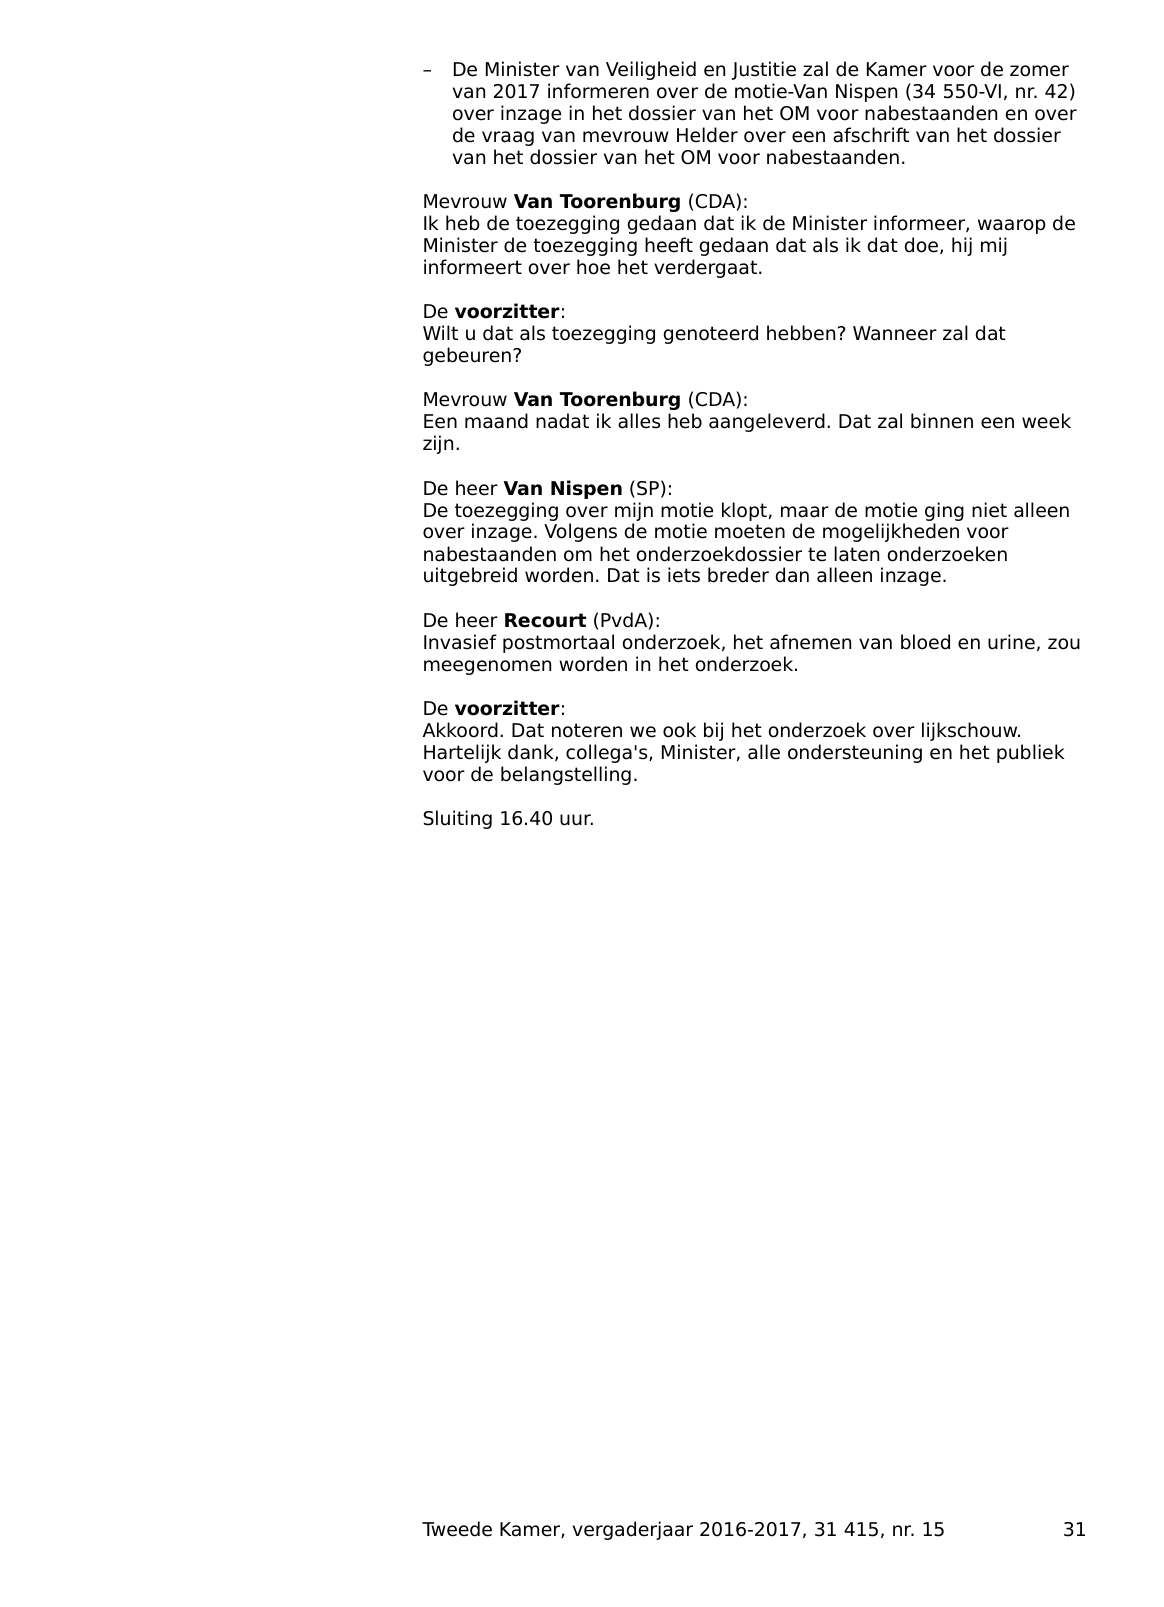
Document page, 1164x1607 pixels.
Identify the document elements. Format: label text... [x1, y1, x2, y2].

text De voorzitter: [422, 301, 1087, 323]
text Wilt u dat als toezegging genoteerd hebben? Wanneer zal dat gebeuren? [422, 323, 1087, 367]
text De voorzitter: [422, 698, 1087, 720]
text Mevrouw Van Toorenburg (CDA): [422, 191, 1087, 213]
text Invasief postmortaal onderzoek, het afnemen van bloed en urine, zou meegenomen worden in het onderzoek. [422, 632, 1087, 676]
text Akkoord. Dat noteren we ook bij het onderzoek over lijkschouw. [422, 720, 1087, 742]
text De toezegging over mijn motie klopt, maar de motie ging niet alleen over inzage. Volgens de motie moeten de mogelijkheden voor nabestaanden om het onderzoekdossier te laten onderzoeken uitgebreid worden. Dat is iets breder dan alleen inzage. [422, 499, 1087, 587]
text Mevrouw Van Toorenburg (CDA): [422, 389, 1087, 411]
text Een maand nadat ik alles heb aangeleverd. Dat zal binnen een week zijn. [422, 411, 1087, 455]
text De heer Recourt (PvdA): [422, 609, 1087, 632]
text De heer Van Nispen (SP): [422, 477, 1087, 499]
text Ik heb de toezegging gedaan dat ik de Minister informeer, waarop de Minister de toezegging heeft gedaan dat als ik dat doe, hij mij informeert over hoe het verdergaat. [422, 213, 1087, 279]
text – De Minister van Veiligheid en Justitie zal de Kamer voor de zomer van 2017 informeren over de motie-Van Nispen (34 550-VI, nr. 42) over inzage in het dossier van het OM voor nabestaanden en over de vraag van mevrouw Helder over een afschrift van het dossier van het dossier van het OM voor nabestaanden. [422, 59, 1087, 169]
text Sluiting 16.40 uur. [422, 808, 1087, 830]
text Hartelijk dank, collega's, Minister, alle ondersteuning en het publiek voor de belangstelling. [422, 742, 1087, 786]
